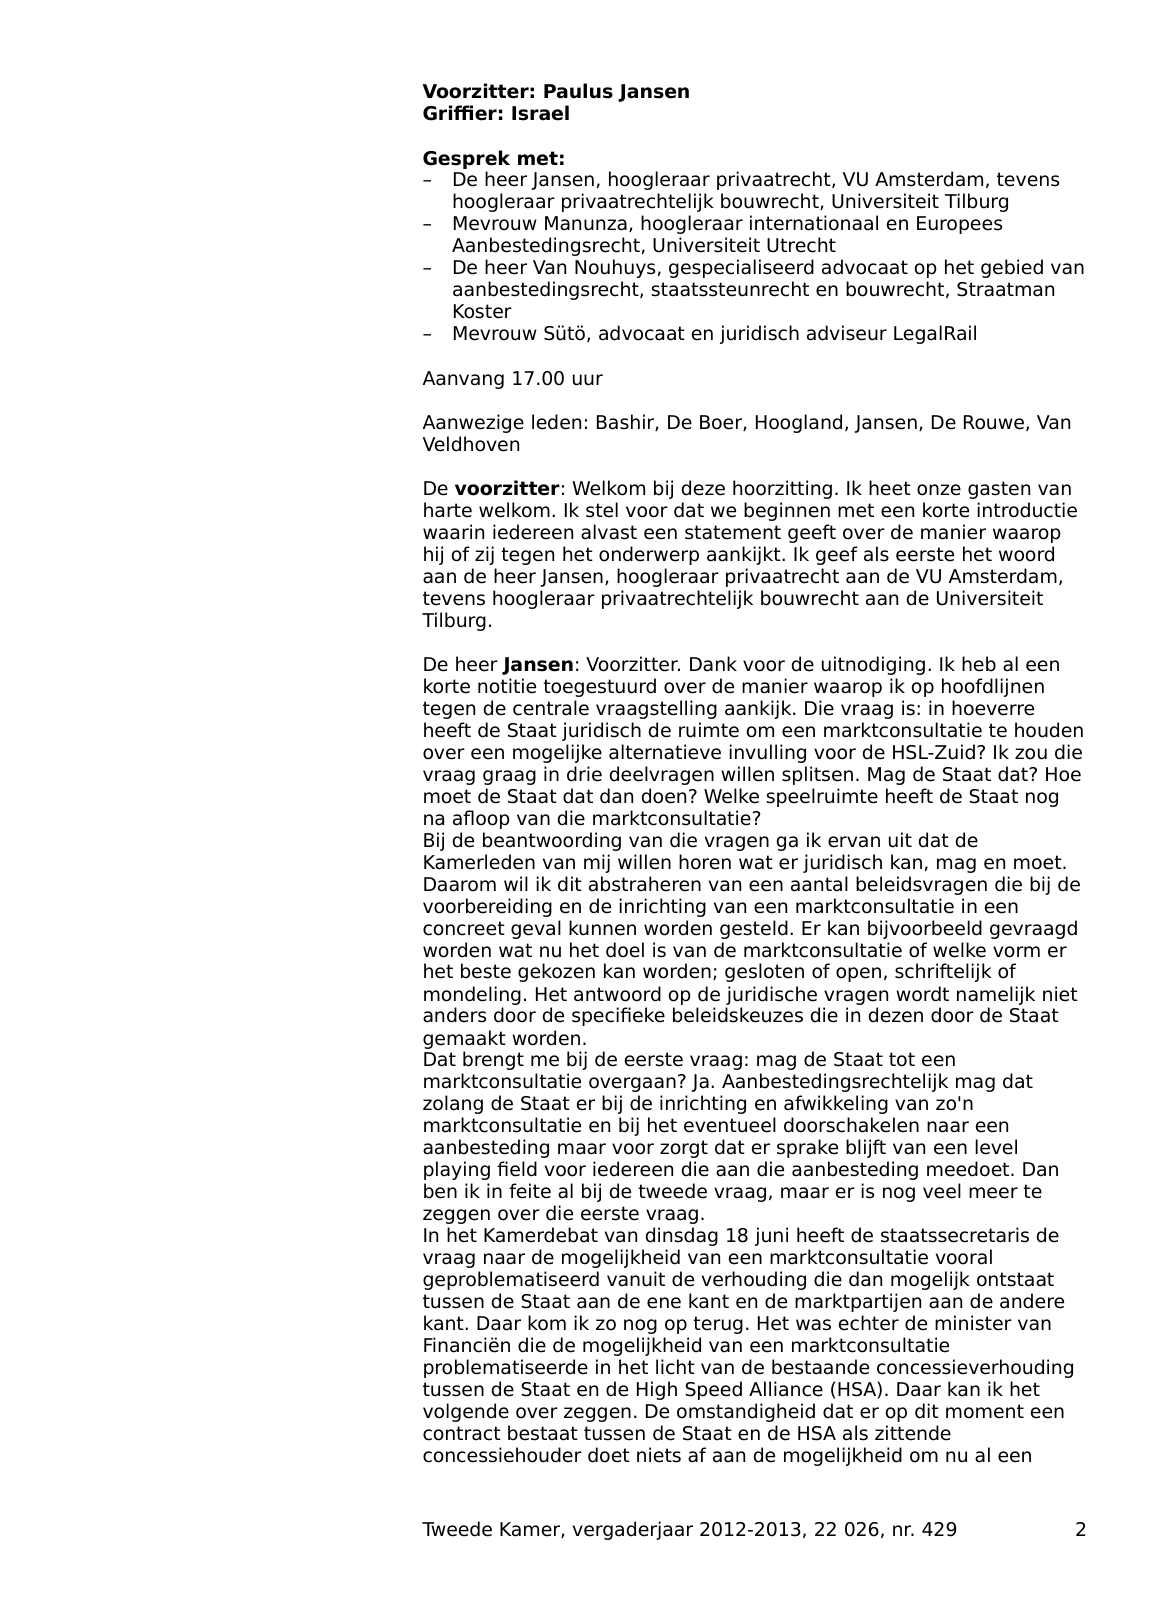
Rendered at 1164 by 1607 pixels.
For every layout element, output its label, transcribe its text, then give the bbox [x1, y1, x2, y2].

text In het Kamerdebat van dinsdag 18 juni heeft de staatssecretaris de vraag naar de mogelijkheid van een marktconsultatie vooral geproblematiseerd vanuit de verhouding die dan mogelijk ontstaat tussen de Staat aan de ene kant en de marktpartijen aan de andere kant. Daar kom ik zo nog op terug. Het was echter de minister van Financiën die de mogelijkheid van een marktconsultatie problematiseerde in het licht van de bestaande concessieverhouding tussen de Staat en de High Speed Alliance (HSA). Daar kan ik het volgende over zeggen. De omstandigheid dat er op dit moment een contract bestaat tussen de Staat en de HSA als zittende concessiehouder doet niets af aan de mogelijkheid om nu al een [422, 1225, 1087, 1467]
text Aanvang 17.00 uur [422, 367, 1087, 389]
text – Mevrouw Manunza, hoogleraar internationaal en Europees Aanbestedingsrecht, Universiteit Utrecht [422, 213, 1087, 257]
text – De heer Van Nouhuys, gespecialiseerd advocaat op het gebied van aanbestedingsrecht, staatssteunrecht en bouwrecht, Straatman Koster [422, 257, 1087, 323]
text Voorzitter: Paulus Jansen [422, 81, 1087, 103]
text Griffier: Israel [422, 103, 1087, 125]
text De voorzitter: Welkom bij deze hoorzitting. Ik heet onze gasten van harte welkom. Ik stel voor dat we beginnen met een korte introductie waarin iedereen alvast een statement geeft over de manier waarop hij of zij tegen het onderwerp aankijkt. Ik geef als eerste het woord aan de heer Jansen, hoogleraar privaatrecht aan de VU Amsterdam, tevens hoogleraar privaatrechtelijk bouwrecht aan de Universiteit Tilburg. [422, 478, 1087, 632]
text Gesprek met: [422, 147, 1087, 169]
text – De heer Jansen, hoogleraar privaatrecht, VU Amsterdam, tevens hoogleraar privaatrechtelijk bouwrecht, Universiteit Tilburg [422, 169, 1087, 213]
text Dat brengt me bij de eerste vraag: mag de Staat tot een marktconsultatie overgaan? Ja. Aanbestedingsrechtelijk mag dat zolang de Staat er bij de inrichting en afwikkeling van zo'n marktconsultatie en bij het eventueel doorschakelen naar een aanbesteding maar voor zorgt dat er sprake blijft van een level playing field voor iedereen die aan die aanbesteding meedoet. Dan ben ik in feite al bij de tweede vraag, maar er is nog veel meer te zeggen over die eerste vraag. [422, 1049, 1087, 1225]
text De heer Jansen: Voorzitter. Dank voor de uitnodiging. Ik heb al een korte notitie toegestuurd over de manier waarop ik op hoofdlijnen tegen de centrale vraagstelling aankijk. Die vraag is: in hoeverre heeft de Staat juridisch de ruimte om een marktconsultatie te houden over een mogelijke alternatieve invulling voor de HSL-Zuid? Ik zou die vraag graag in drie deelvragen willen splitsen. Mag de Staat dat? Hoe moet de Staat dat dan doen? Welke speelruimte heeft de Staat nog na afloop van die marktconsultatie? [422, 654, 1087, 829]
text – Mevrouw Sütö, advocaat en juridisch adviseur LegalRail [422, 323, 1087, 345]
text Bij de beantwoording van die vragen ga ik ervan uit dat de Kamerleden van mij willen horen wat er juridisch kan, mag en moet. Daarom wil ik dit abstraheren van een aantal beleidsvragen die bij de voorbereiding en de inrichting van een marktconsultatie in een concreet geval kunnen worden gesteld. Er kan bijvoorbeeld gevraagd worden wat nu het doel is van de marktconsultatie of welke vorm er het beste gekozen kan worden; gesloten of open, schriftelijk of mondeling. Het antwoord op de juridische vragen wordt namelijk niet anders door de specifieke beleidskeuzes die in dezen door de Staat gemaakt worden. [422, 829, 1087, 1049]
text Aanwezige leden: Bashir, De Boer, Hoogland, Jansen, De Rouwe, Van Veldhoven [422, 412, 1087, 456]
